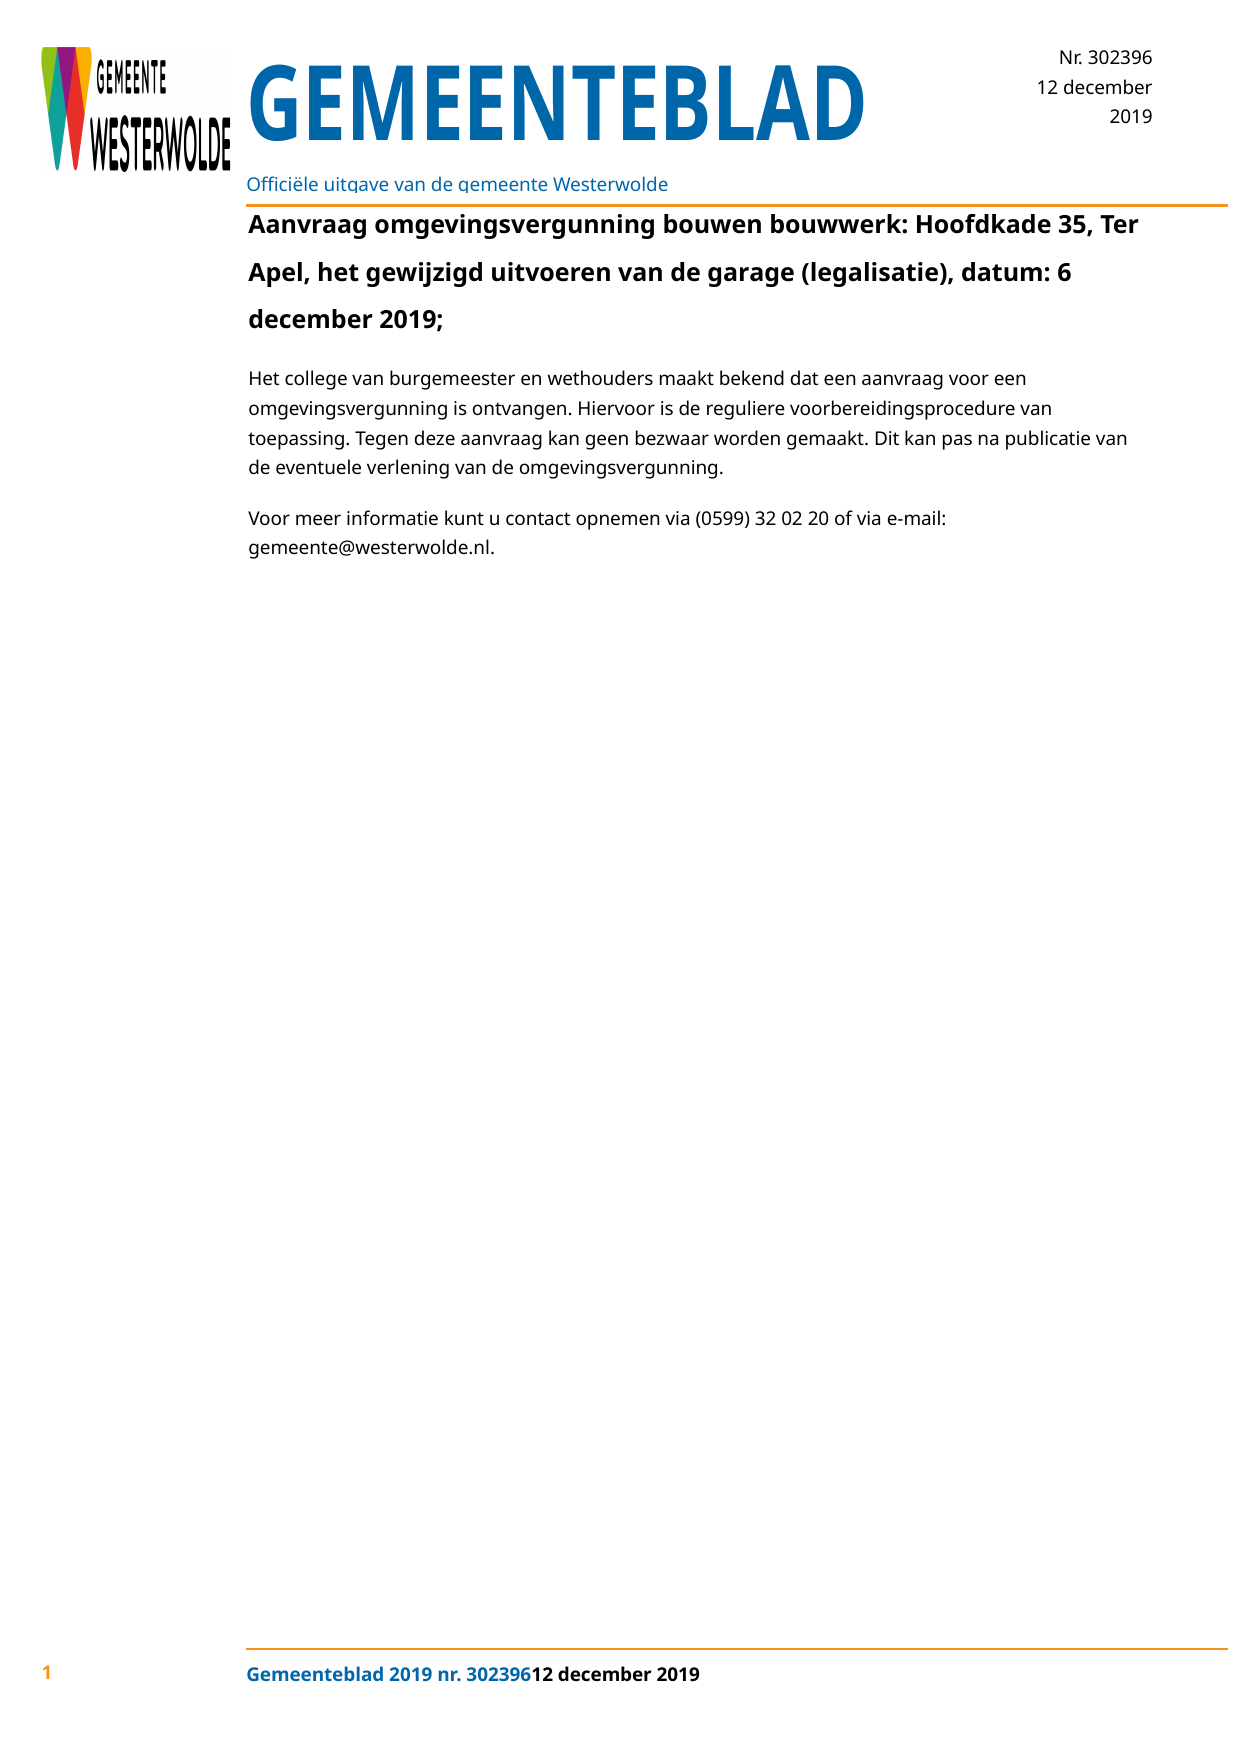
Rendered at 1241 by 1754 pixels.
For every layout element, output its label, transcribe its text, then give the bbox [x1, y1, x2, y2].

text Voor meer informatie kunt u contact opnemen via (0599) 32 02 20 of via e-mail: gemeente@westerwolde.nl. [248, 505, 1152, 560]
picture [41, 47, 231, 172]
text Aanvraag omgevingsvergunning bouwen bouwwerk: Hoofdkade 35, Ter Apel, het gewijzigd uitvoeren van de garage (legalisatie), datum: 6 december 2019; [248, 207, 1152, 336]
text Het college van burgemeester en wethouders maakt bekend dat een aanvraag voor een omgevingsvergunning is ontvangen. Hiervoor is de reguliere voorbereidingsprocedure van toepassing. Tegen deze aanvraag kan geen bezwaar worden gemaakt. Dit kan pas na publicatie van de eventuele verlening van de omgevingsvergunning. [248, 366, 1152, 480]
